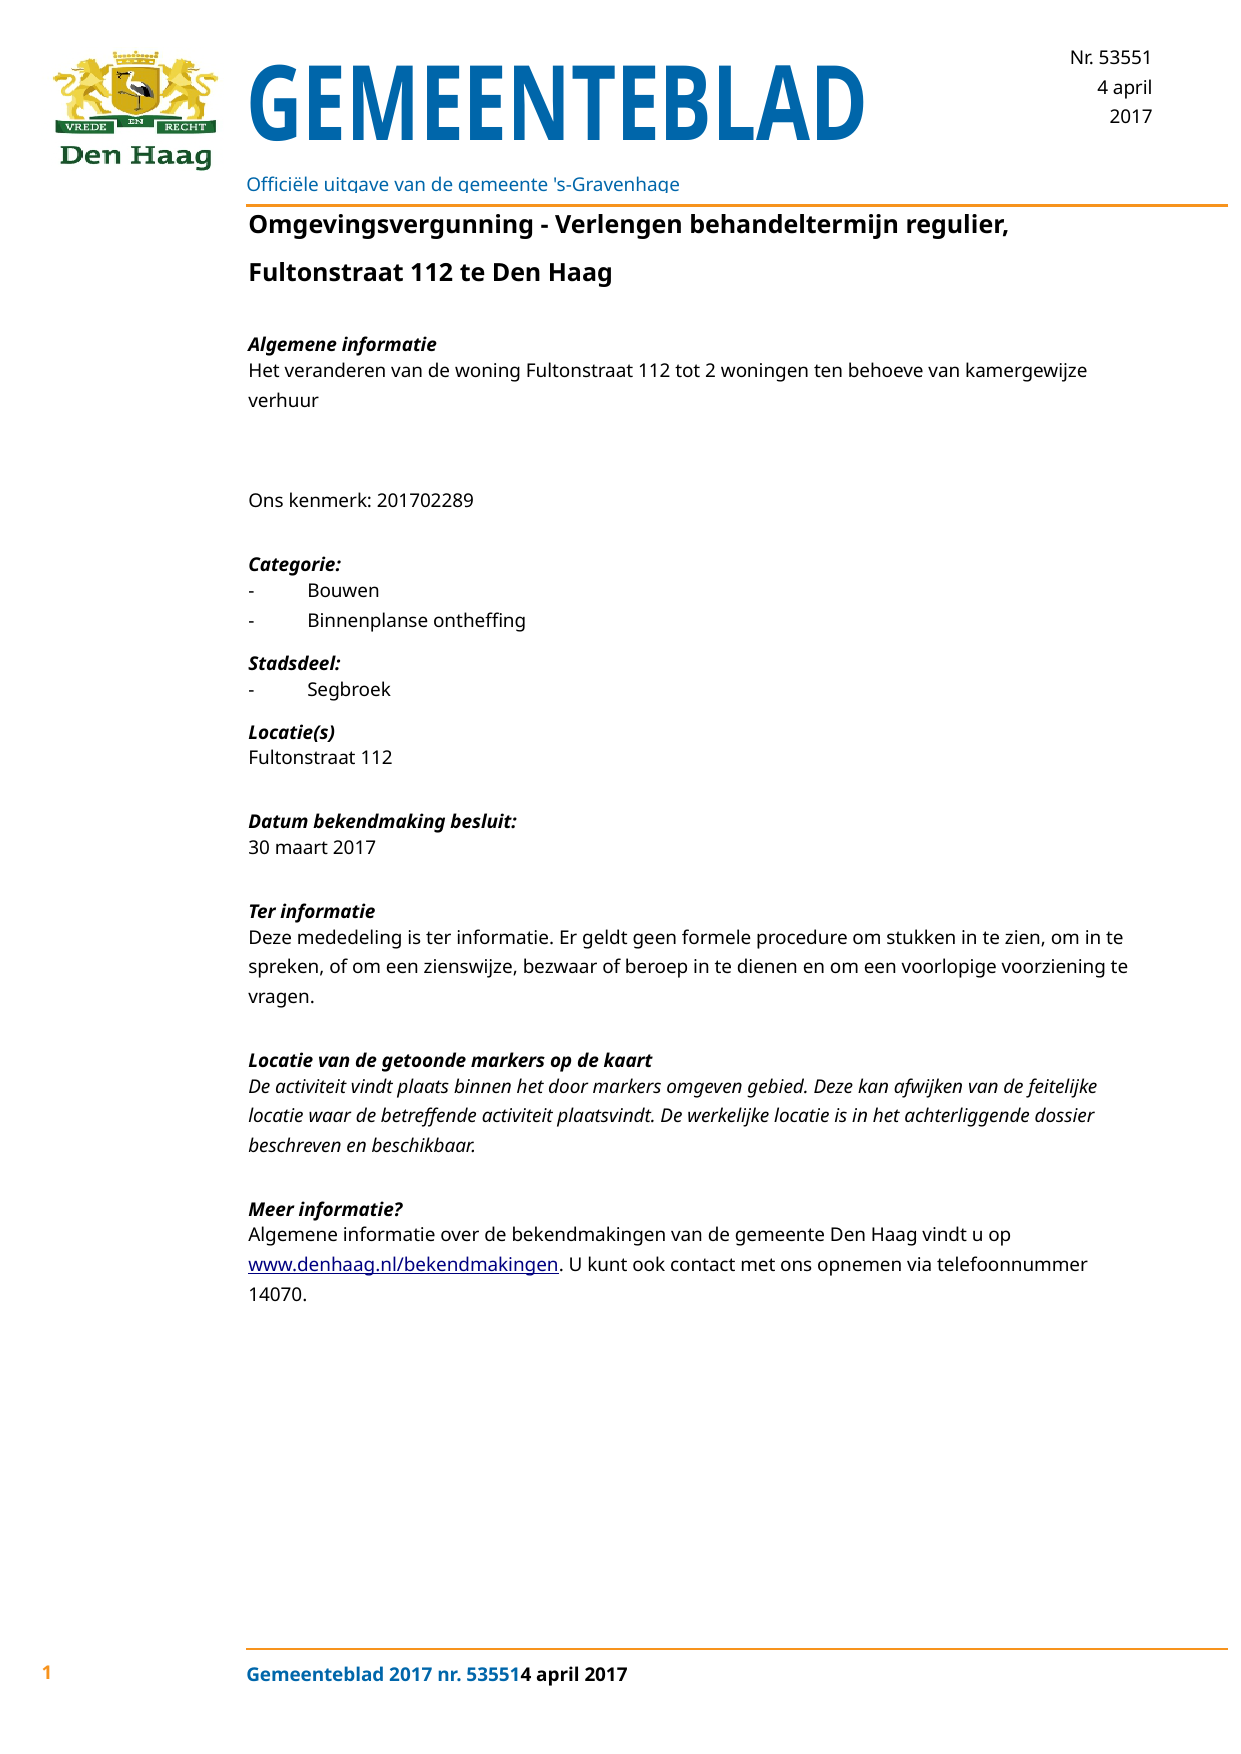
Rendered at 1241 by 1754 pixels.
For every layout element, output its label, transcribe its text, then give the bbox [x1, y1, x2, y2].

text Stadsdeel: [248, 650, 1152, 676]
text Locatie van de getoonde markers op de kaart [248, 1047, 1152, 1073]
text Locatie(s) [248, 719, 1152, 744]
text De activiteit vindt plaats binnen het door markers omgeven gebied. Deze kan afwijken van de feitelijke locatie waar de betreffende activiteit plaatsvindt. De werkelijke locatie is in het achterliggende dossier beschreven en beschikbaar. [248, 1073, 1152, 1158]
text Meer informatie? [248, 1196, 1152, 1222]
text Deze mededeling is ter informatie. Er geldt geen formele procedure om stukken in te zien, om in te spreken, of om een zienswijze, bezwaar of beroep in te dienen en om een voorlopige voorziening te vragen. [248, 924, 1152, 1009]
list Binnenplanse ontheffing [248, 607, 1152, 633]
text Fultonstraat 112 [248, 744, 1152, 770]
text Het veranderen van de woning Fultonstraat 112 tot 2 woningen ten behoeve van kamergewijze verhuur [248, 357, 1152, 412]
text Omgevingsvergunning - Verlengen behandeltermijn regulier, Fultonstraat 112 te Den Haag [248, 207, 1152, 288]
text Ter informatie [248, 898, 1152, 924]
text Algemene informatie over de bekendmakingen van de gemeente Den Haag vindt u op www.denhaag.nl/bekendmakingen. U kunt ook contact met ons opnemen via telefoonnummer 14070. [248, 1222, 1152, 1307]
text Algemene informatie [248, 331, 1152, 357]
text Ons kenmerk: 201702289 [248, 488, 1152, 513]
text 30 maart 2017 [248, 834, 1152, 860]
list Bouwen [248, 577, 1152, 603]
picture [41, 47, 231, 172]
text Categorie: [248, 552, 1152, 577]
list Segbroek [248, 676, 1152, 701]
text Datum bekendmaking besluit: [248, 808, 1152, 834]
